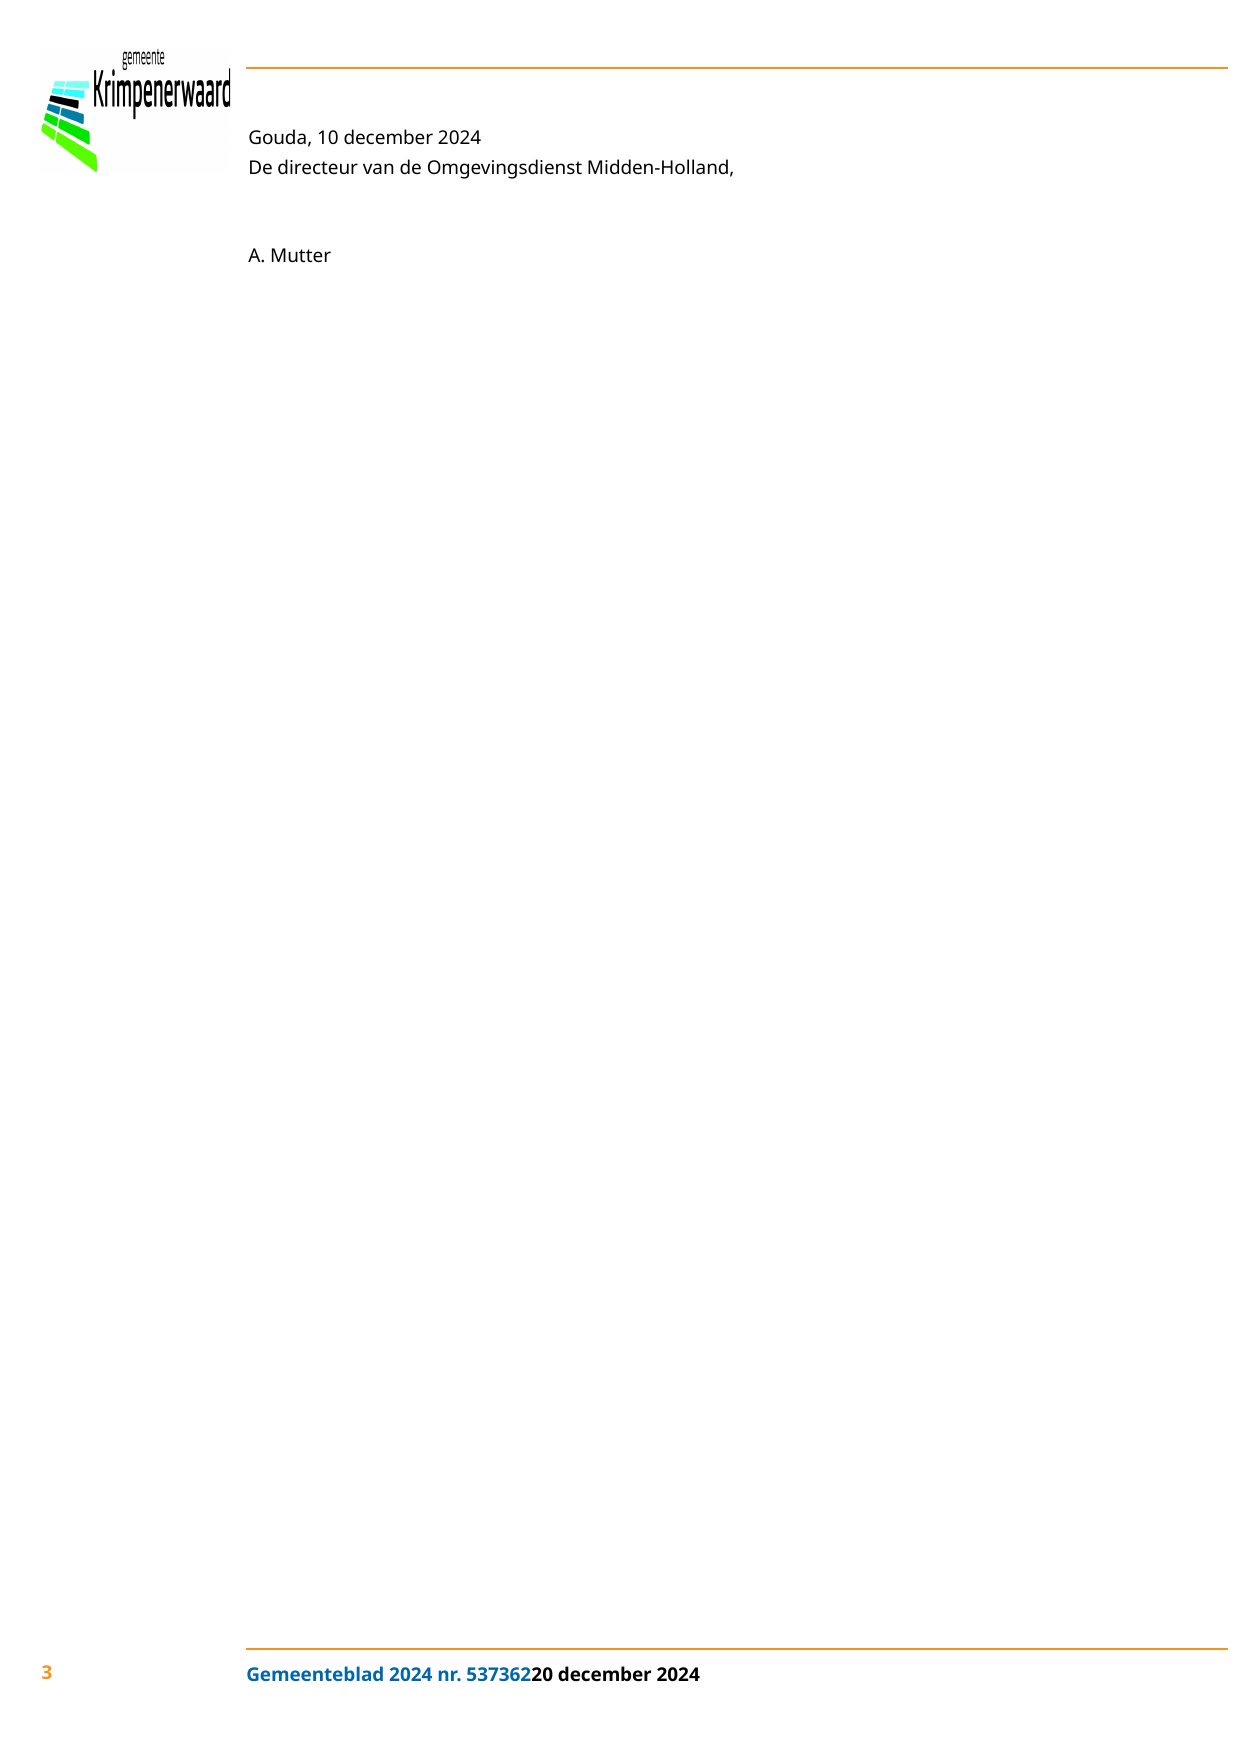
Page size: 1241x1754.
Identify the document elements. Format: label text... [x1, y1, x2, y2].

text Gouda, 10 december 2024 [248, 124, 1152, 150]
picture [41, 47, 231, 172]
text A. Mutter [248, 243, 1152, 268]
text De directeur van de Omgevingsdienst Midden-Holland, [248, 154, 1152, 180]
